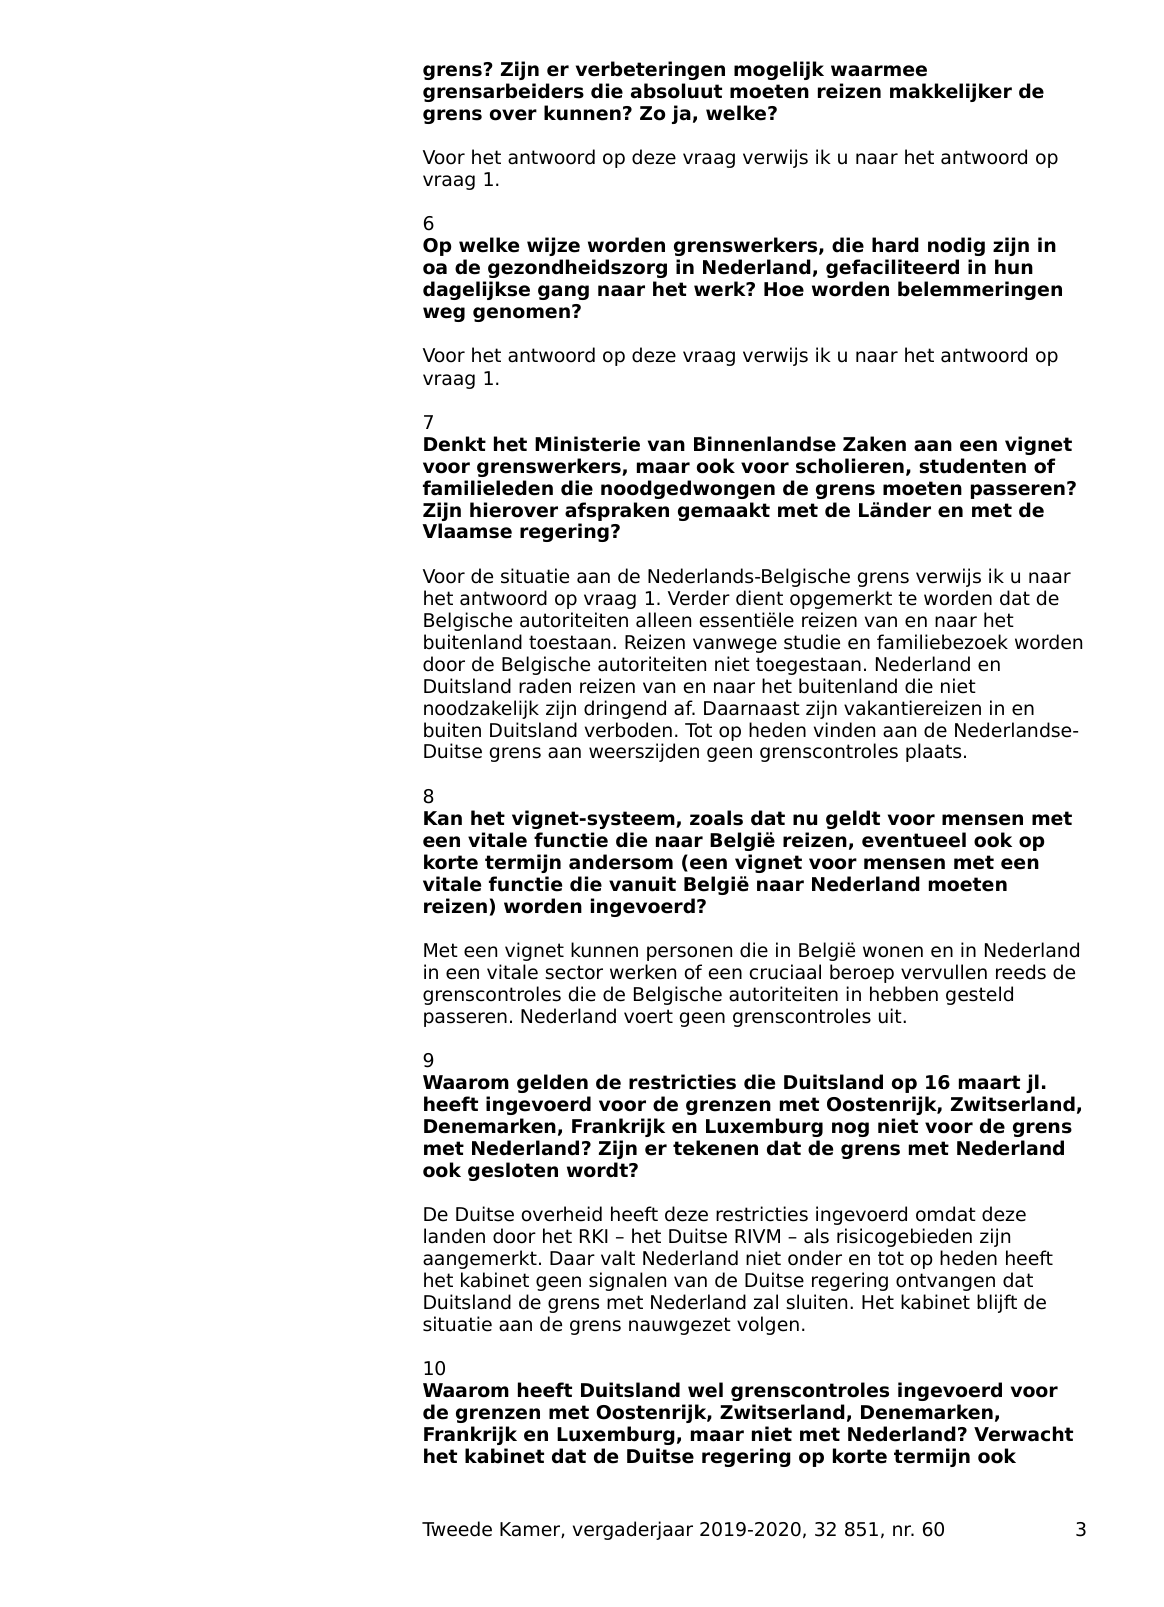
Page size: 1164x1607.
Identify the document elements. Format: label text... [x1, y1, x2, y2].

text 8 [422, 786, 1087, 808]
text 7 [422, 412, 1087, 433]
text Met een vignet kunnen personen die in België wonen en in Nederland in een vitale sector werken of een cruciaal beroep vervullen reeds de grenscontroles die de Belgische autoriteiten in hebben gesteld passeren. Nederland voert geen grenscontroles uit. [422, 940, 1087, 1028]
text Waarom gelden de restricties die Duitsland op 16 maart jl. heeft ingevoerd voor de grenzen met Oostenrijk, Zwitserland, Denemarken, Frankrijk en Luxemburg nog niet voor de grens met Nederland? Zijn er tekenen dat de grens met Nederland ook gesloten wordt? [422, 1072, 1087, 1182]
text 9 [422, 1050, 1087, 1072]
text Voor het antwoord op deze vraag verwijs ik u naar het antwoord op vraag 1. [422, 147, 1087, 191]
text 6 [422, 213, 1087, 235]
text Op welke wijze worden grenswerkers, die hard nodig zijn in oa de gezondheidszorg in Nederland, gefaciliteerd in hun dagelijkse gang naar het werk? Hoe worden belemmeringen weg genomen? [422, 235, 1087, 323]
text Voor de situatie aan de Nederlands-Belgische grens verwijs ik u naar het antwoord op vraag 1. Verder dient opgemerkt te worden dat de Belgische autoriteiten alleen essentiële reizen van en naar het buitenland toestaan. Reizen vanwege studie en familiebezoek worden door de Belgische autoriteiten niet toegestaan. Nederland en Duitsland raden reizen van en naar het buitenland die niet noodzakelijk zijn dringend af. Daarnaast zijn vakantiereizen in en buiten Duitsland verboden. Tot op heden vinden aan de Nederlandse-Duitse grens aan weerszijden geen grenscontroles plaats. [422, 566, 1087, 763]
text Denkt het Ministerie van Binnenlandse Zaken aan een vignet voor grenswerkers, maar ook voor scholieren, studenten of familieleden die noodgedwongen de grens moeten passeren? Zijn hierover afspraken gemaakt met de Länder en met de Vlaamse regering? [422, 433, 1087, 543]
text Voor het antwoord op deze vraag verwijs ik u naar het antwoord op vraag 1. [422, 345, 1087, 389]
text Kan het vignet-systeem, zoals dat nu geldt voor mensen met een vitale functie die naar België reizen, eventueel ook op korte termijn andersom (een vignet voor mensen met een vitale functie die vanuit België naar Nederland moeten reizen) worden ingevoerd? [422, 808, 1087, 917]
text grens? Zijn er verbeteringen mogelijk waarmee grensarbeiders die absoluut moeten reizen makkelijker de grens over kunnen? Zo ja, welke? [422, 59, 1087, 125]
text Waarom heeft Duitsland wel grenscontroles ingevoerd voor de grenzen met Oostenrijk, Zwitserland, Denemarken, Frankrijk en Luxemburg, maar niet met Nederland? Verwacht het kabinet dat de Duitse regering op korte termijn ook [422, 1380, 1087, 1468]
text De Duitse overheid heeft deze restricties ingevoerd omdat deze landen door het RKI – het Duitse RIVM – als risicogebieden zijn aangemerkt. Daar valt Nederland niet onder en tot op heden heeft het kabinet geen signalen van de Duitse regering ontvangen dat Duitsland de grens met Nederland zal sluiten. Het kabinet blijft de situatie aan de grens nauwgezet volgen. [422, 1204, 1087, 1336]
text 10 [422, 1358, 1087, 1380]
